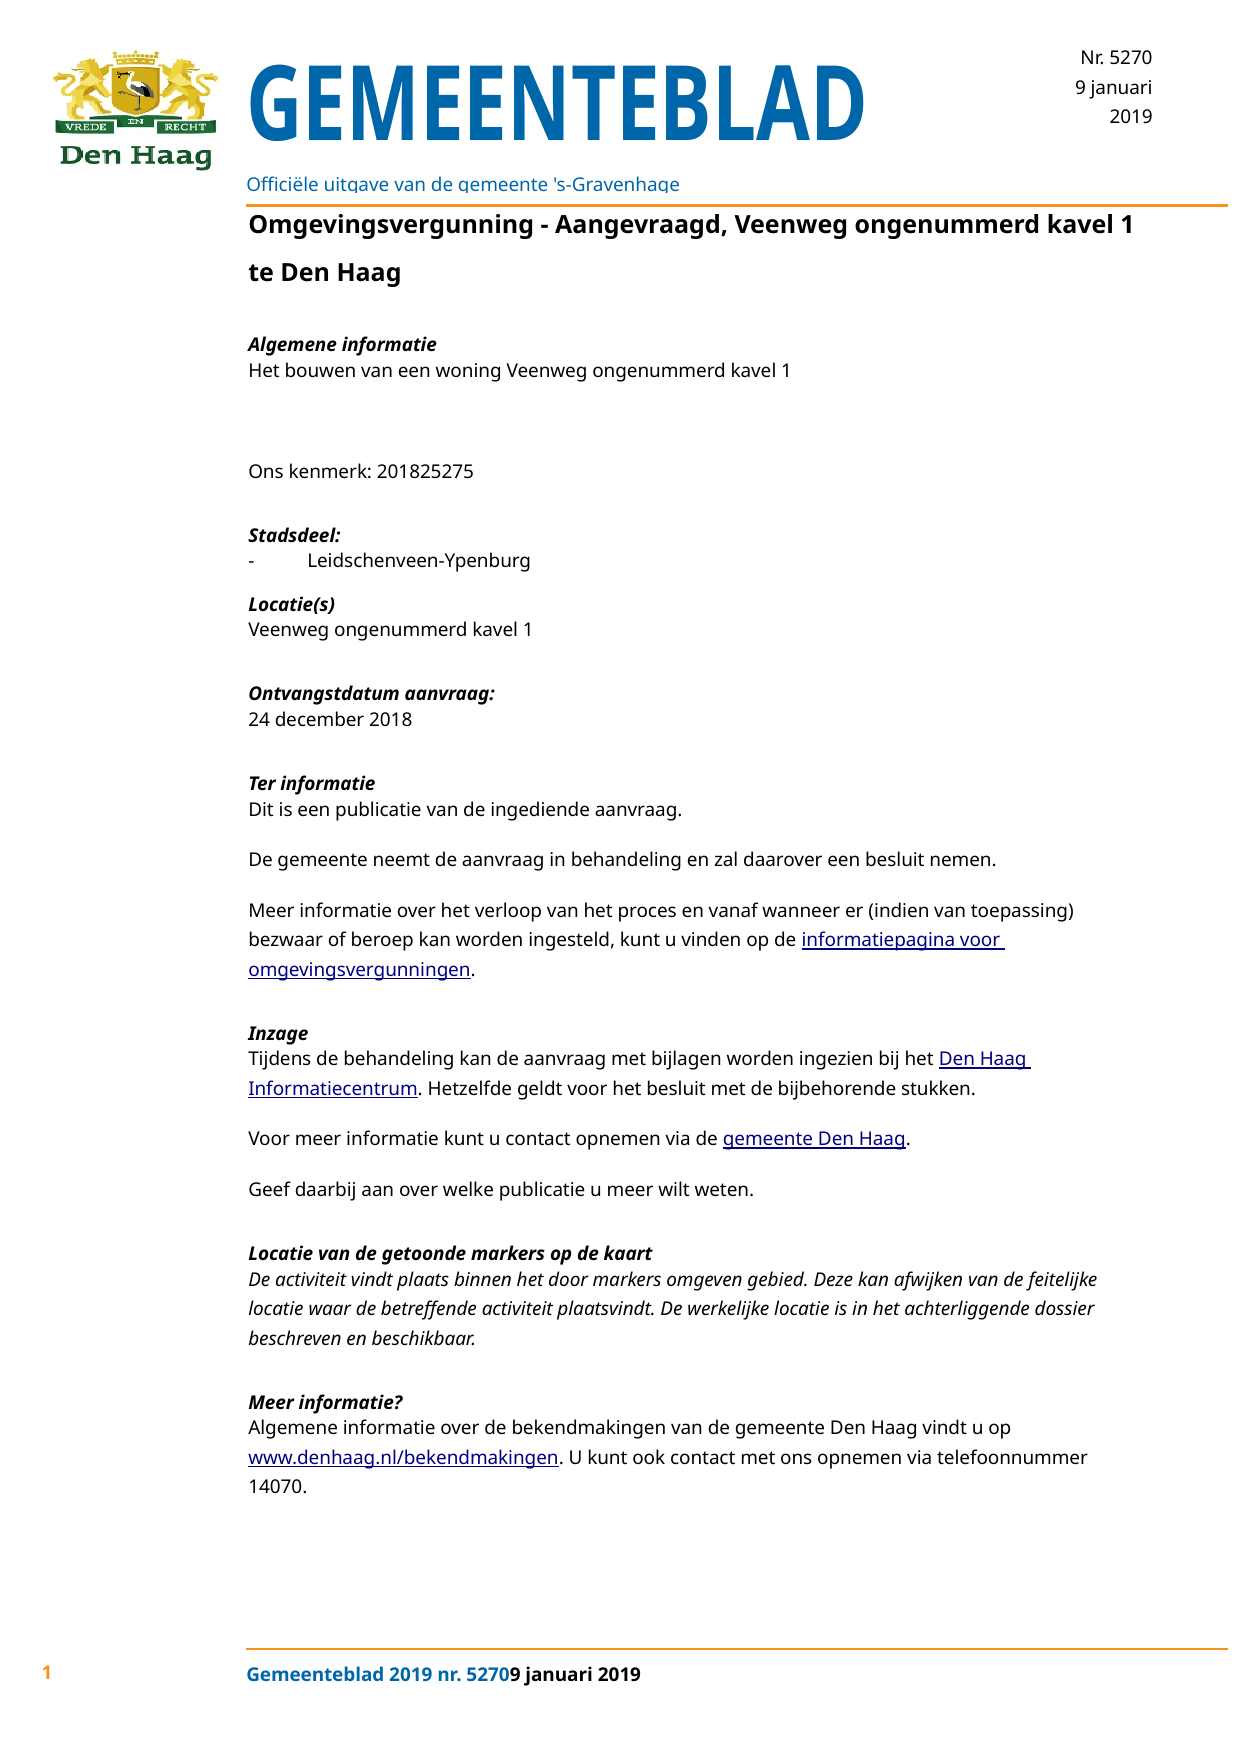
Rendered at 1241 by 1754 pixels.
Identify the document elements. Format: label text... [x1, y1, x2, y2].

text Algemene informatie [248, 331, 1152, 357]
text Het bouwen van een woning Veenweg ongenummerd kavel 1 [248, 357, 1152, 383]
picture [41, 47, 231, 172]
text De gemeente neemt de aanvraag in behandeling en zal daarover een besluit nemen. [248, 846, 1152, 872]
text Ter informatie [248, 770, 1152, 796]
text Meer informatie? [248, 1389, 1152, 1414]
text Geef daarbij aan over welke publicatie u meer wilt weten. [248, 1176, 1152, 1202]
text Dit is een publicatie van de ingediende aanvraag. [248, 796, 1152, 822]
text Locatie van de getoonde markers op de kaart [248, 1240, 1152, 1266]
text Meer informatie over het verloop van het proces en vanaf wanneer er (indien van toepassing) bezwaar of beroep kan worden ingesteld, kunt u vinden op de informatiepagina voor omgevingsvergunningen. [248, 897, 1152, 982]
text Ontvangstdatum aanvraag: [248, 681, 1152, 706]
text Inzage [248, 1020, 1152, 1046]
text Algemene informatie over de bekendmakingen van de gemeente Den Haag vindt u op www.denhaag.nl/bekendmakingen. U kunt ook contact met ons opnemen via telefoonnummer 14070. [248, 1414, 1152, 1499]
list Leidschenveen-Ypenburg [248, 548, 1152, 573]
text Omgevingsvergunning - Aangevraagd, Veenweg ongenummerd kavel 1 te Den Haag [248, 207, 1152, 288]
text De activiteit vindt plaats binnen het door markers omgeven gebied. Deze kan afwijken van de feitelijke locatie waar de betreffende activiteit plaatsvindt. De werkelijke locatie is in het achterliggende dossier beschreven en beschikbaar. [248, 1266, 1152, 1351]
text Stadsdeel: [248, 522, 1152, 548]
text Veenweg ongenummerd kavel 1 [248, 617, 1152, 642]
text 24 december 2018 [248, 706, 1152, 732]
text Ons kenmerk: 201825275 [248, 458, 1152, 484]
text Tijdens de behandeling kan de aanvraag met bijlagen worden ingezien bij het Den Haag Informatiecentrum. Hetzelfde geldt voor het besluit met de bijbehorende stukken. [248, 1046, 1152, 1101]
text Locatie(s) [248, 591, 1152, 617]
text Voor meer informatie kunt u contact opnemen via de gemeente Den Haag. [248, 1126, 1152, 1151]
